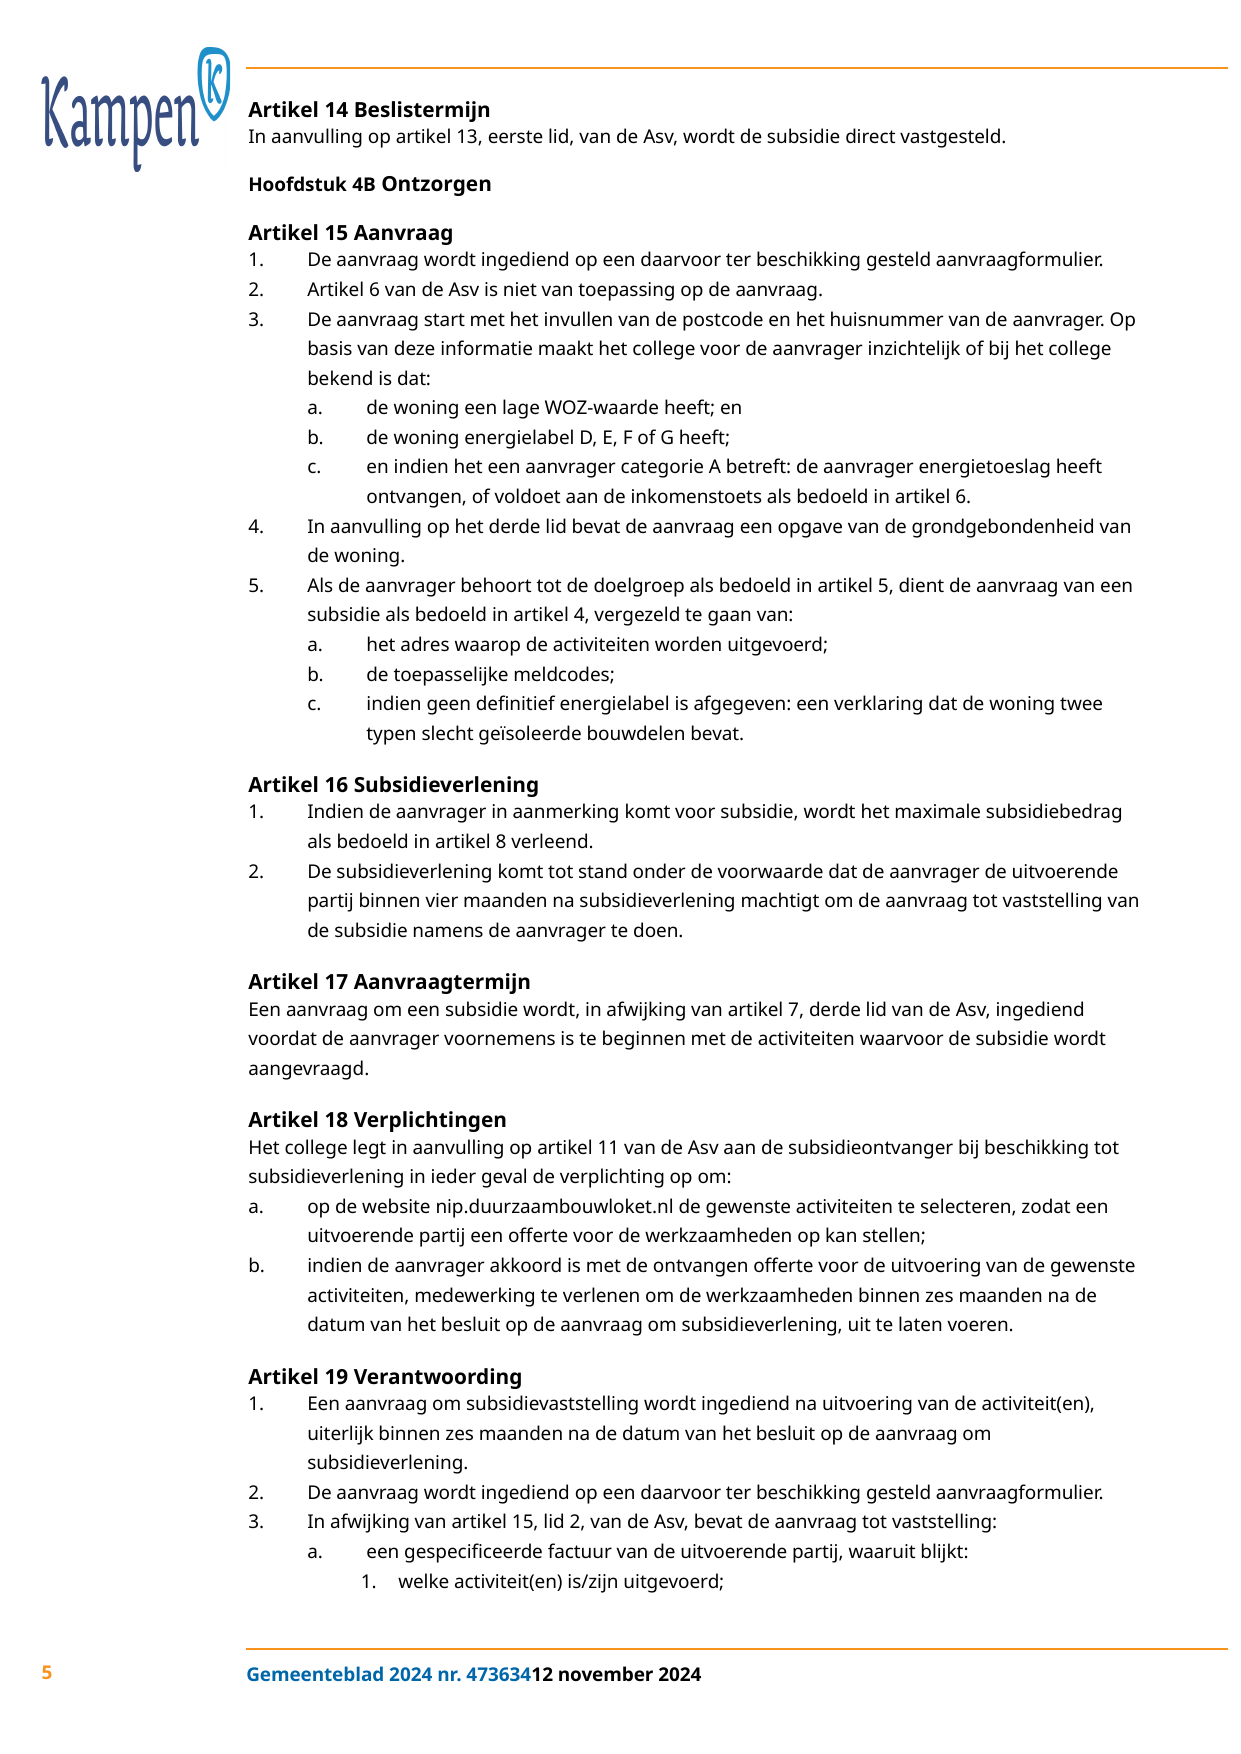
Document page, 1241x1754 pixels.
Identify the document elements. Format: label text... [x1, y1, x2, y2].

text Hoofdstuk 4B Ontzorgen [248, 169, 1152, 197]
text Artikel 18 Verplichtingen [248, 1106, 1152, 1134]
list De aanvraag wordt ingediend op een daarvoor ter beschikking gesteld aanvraagformulier. [248, 247, 1152, 272]
list Als de aanvrager behoort tot de doelgroep als bedoeld in artikel 5, dient de aanvraag van een subsidie als bedoeld in artikel 4, vergezeld te gaan van: [248, 572, 1152, 627]
list In afwijking van artikel 15, lid 2, van de Asv, bevat de aanvraag tot vaststelling: [248, 1509, 1152, 1534]
list de woning een lage WOZ-waarde heeft; en [307, 394, 1152, 420]
list op de website nip.duurzaambouwloket.nl de gewenste activiteiten te selecteren, zodat een uitvoerende partij een offerte voor de werkzaamheden op kan stellen; [248, 1193, 1152, 1248]
list indien de aanvrager akkoord is met de ontvangen offerte voor de uitvoering van de gewenste activiteiten, medewerking te verlenen om de werkzaamheden binnen zes maanden na de datum van het besluit op de aanvraag om subsidieverlening, uit te laten voeren. [248, 1252, 1152, 1337]
text In aanvulling op artikel 13, eerste lid, van de Asv, wordt de subsidie direct vastgesteld. [248, 123, 1152, 149]
text Artikel 19 Verantwoording [248, 1362, 1152, 1390]
list welke activiteit(en) is/zijn uitgevoerd; [361, 1568, 1152, 1593]
list De subsidieverlening komt tot stand onder de voorwaarde dat de aanvrager de uitvoerende partij binnen vier maanden na subsidieverlening machtigt om de aanvraag tot vaststelling van de subsidie namens de aanvrager te doen. [248, 858, 1152, 943]
list indien geen definitief energielabel is afgegeven: een verklaring dat de woning twee typen slecht geïsoleerde bouwdelen bevat. [307, 690, 1152, 746]
list de woning energielabel D, E, F of G heeft; [307, 424, 1152, 450]
list De aanvraag wordt ingediend op een daarvoor ter beschikking gesteld aanvraagformulier. [248, 1479, 1152, 1505]
picture [41, 47, 231, 172]
text Artikel 14 Beslistermijn [248, 95, 1152, 123]
list In aanvulling op het derde lid bevat de aanvraag een opgave van de grondgebondenheid van de woning. [248, 513, 1152, 568]
list Een aanvraag om subsidievaststelling wordt ingediend na uitvoering van de activiteit(en), uiterlijk binnen zes maanden na de datum van het besluit op de aanvraag om subsidieverlening. [248, 1390, 1152, 1475]
text Artikel 15 Aanvraag [248, 218, 1152, 247]
text Artikel 16 Subsidieverlening [248, 770, 1152, 799]
text Een aanvraag om een subsidie wordt, in afwijking van artikel 7, derde lid van de Asv, ingediend voordat de aanvrager voornemens is te beginnen met de activiteiten waarvoor de subsidie wordt aangevraagd. [248, 996, 1152, 1081]
text Artikel 17 Aanvraagtermijn [248, 967, 1152, 996]
list het adres waarop de activiteiten worden uitgevoerd; [307, 631, 1152, 657]
list Indien de aanvrager in aanmerking komt voor subsidie, wordt het maximale subsidiebedrag als bedoeld in artikel 8 verleend. [248, 799, 1152, 854]
list de toepasselijke meldcodes; [307, 661, 1152, 686]
text Het college legt in aanvulling op artikel 11 van de Asv aan de subsidieontvanger bij beschikking tot subsidieverlening in ieder geval de verplichting op om: [248, 1134, 1152, 1189]
list en indien het een aanvrager categorie A betreft: de aanvrager energietoeslag heeft ontvangen, of voldoet aan de inkomenstoets als bedoeld in artikel 6. [307, 454, 1152, 509]
list Artikel 6 van de Asv is niet van toepassing op de aanvraag. [248, 276, 1152, 302]
list een gespecificeerde factuur van de uitvoerende partij, waaruit blijkt: [307, 1538, 1152, 1564]
list De aanvraag start met het invullen van de postcode en het huisnummer van de aanvrager. Op basis van deze informatie maakt het college voor de aanvrager inzichtelijk of bij het college bekend is dat: [248, 306, 1152, 391]
